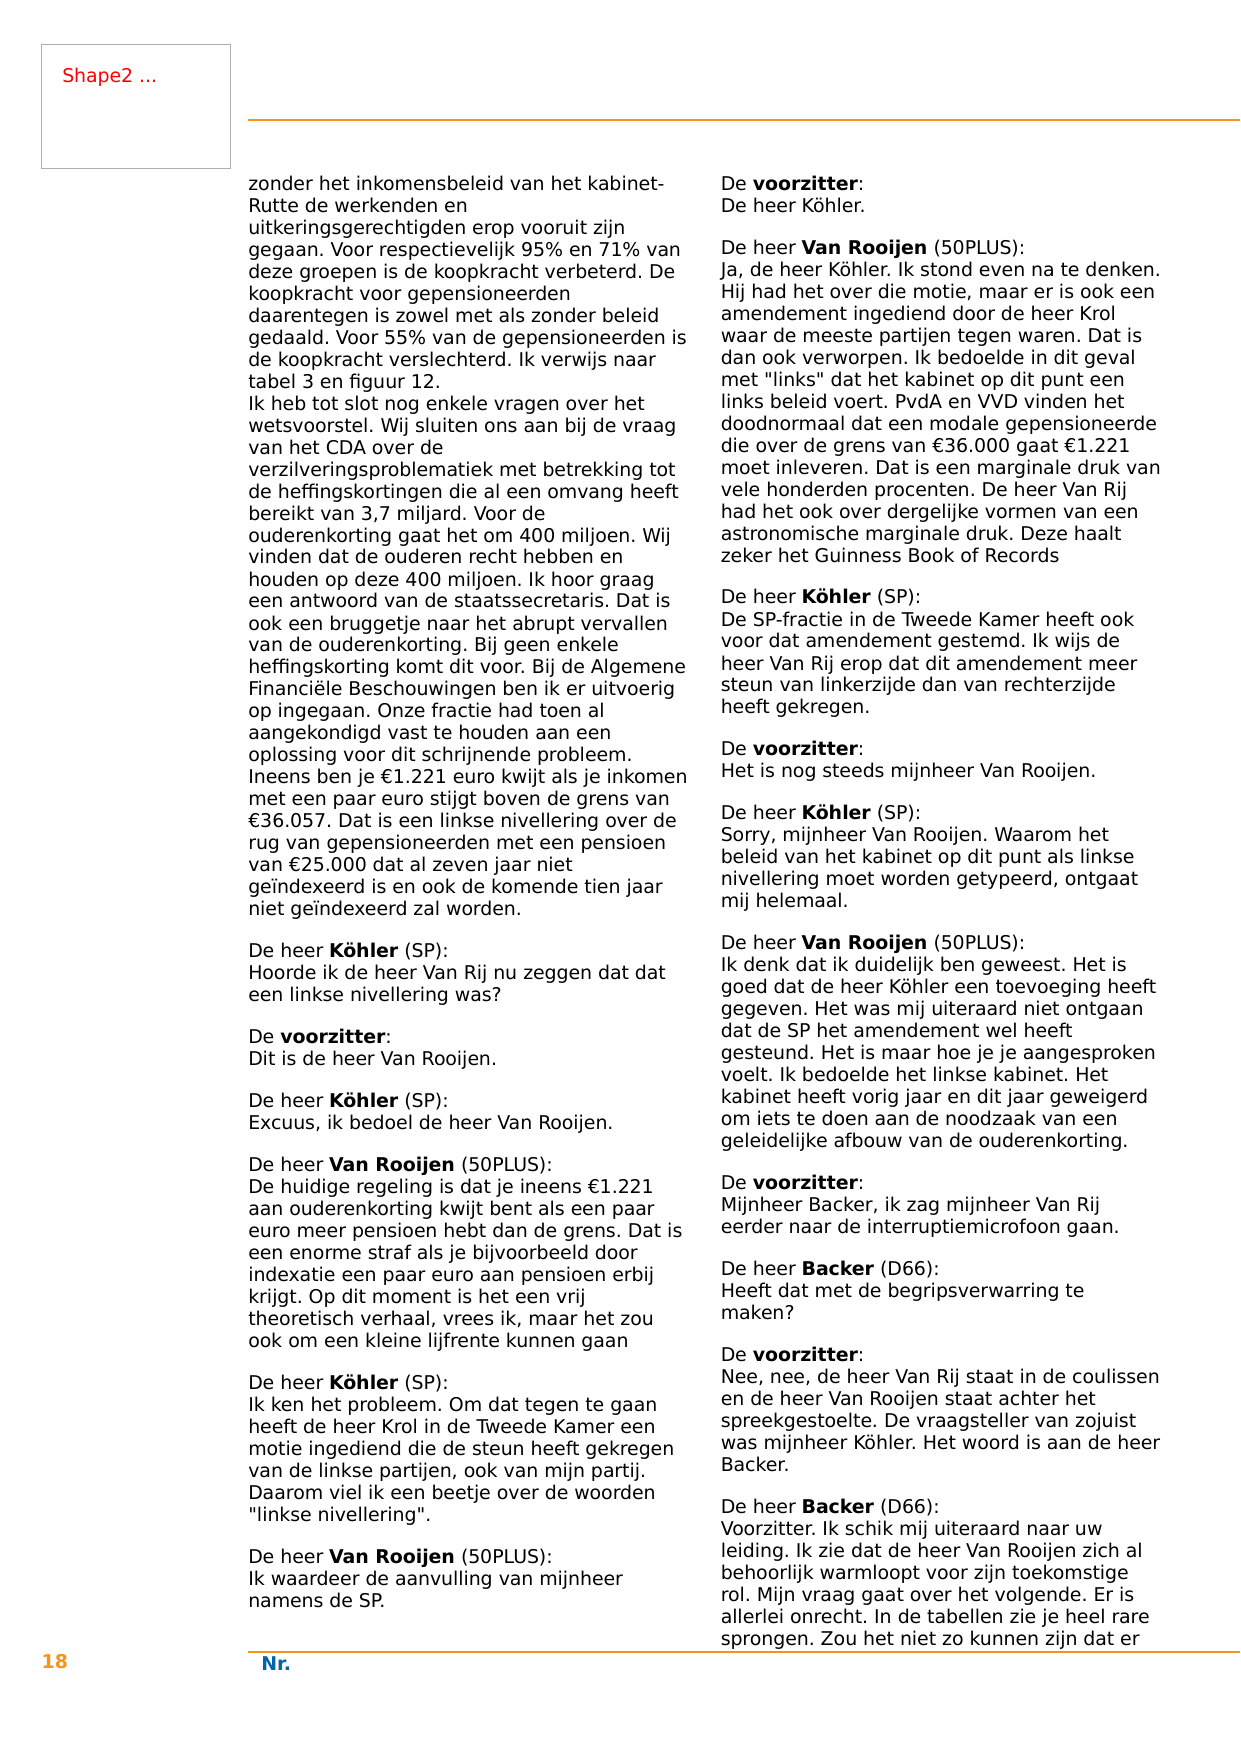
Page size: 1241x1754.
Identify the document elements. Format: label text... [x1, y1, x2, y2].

text De voorzitter: [248, 1026, 691, 1048]
text De heer Backer (D66): [721, 1258, 1163, 1280]
text Nee, nee, de heer Van Rij staat in de coulissen en de heer Van Rooijen staat achter het spreekgestoelte. De vraagsteller van zojuist was mijnheer Köhler. Het woord is aan de heer Backer. [721, 1366, 1163, 1476]
text De voorzitter: [721, 738, 1163, 760]
text Hoorde ik de heer Van Rij nu zeggen dat dat een linkse nivellering was? [248, 962, 691, 1006]
text De heer Köhler (SP): [248, 1090, 691, 1112]
text zonder het inkomensbeleid van het kabinet-Rutte de werkenden en uitkeringsgerechtigden erop vooruit zijn gegaan. Voor respectievelijk 95% en 71% van deze groepen is de koopkracht verbeterd. De koopkracht voor gepensioneerden daarentegen is zowel met als zonder beleid gedaald. Voor 55% van de gepensioneerden is de koopkracht verslechterd. Ik verwijs naar tabel 3 en figuur 12. [248, 173, 691, 393]
text De heer Köhler. [721, 195, 1163, 217]
text De heer Van Rooijen (50PLUS): [248, 1154, 691, 1176]
text Mijnheer Backer, ik zag mijnheer Van Rij eerder naar de interruptiemicrofoon gaan. [721, 1194, 1163, 1238]
text De huidige regeling is dat je ineens €1.221 aan ouderenkorting kwijt bent als een paar euro meer pensioen hebt dan de grens. Dat is een enorme straf als je bijvoorbeeld door indexatie een paar euro aan pensioen erbij krijgt. Op dit moment is het een vrij theoretisch verhaal, vrees ik, maar het zou ook om een kleine lijfrente kunnen gaan [248, 1176, 691, 1352]
text Ik heb tot slot nog enkele vragen over het wetsvoorstel. Wij sluiten ons aan bij de vraag van het CDA over de verzilveringsproblematiek met betrekking tot de heffingskortingen die al een omvang heeft bereikt van 3,7 miljard. Voor de ouderenkorting gaat het om 400 miljoen. Wij vinden dat de ouderen recht hebben en houden op deze 400 miljoen. Ik hoor graag een antwoord van de staatssecretaris. Dat is ook een bruggetje naar het abrupt vervallen van de ouderenkorting. Bij geen enkele heffingskorting komt dit voor. Bij de Algemene Financiële Beschouwingen ben ik er uitvoerig op ingegaan. Onze fractie had toen al aangekondigd vast te houden aan een oplossing voor dit schrijnende probleem. Ineens ben je €1.221 euro kwijt als je inkomen met een paar euro stijgt boven de grens van €36.057. Dat is een linkse nivellering over de rug van gepensioneerden met een pensioen van €25.000 dat al zeven jaar niet geïndexeerd is en ook de komende tien jaar niet geïndexeerd zal worden. [248, 393, 691, 920]
text De heer Köhler (SP): [721, 802, 1163, 824]
text De heer Köhler (SP): [248, 1372, 691, 1394]
text De heer Backer (D66): [721, 1496, 1163, 1518]
text De heer Köhler (SP): [721, 586, 1163, 608]
text Ja, de heer Köhler. Ik stond even na te denken. Hij had het over die motie, maar er is ook een amendement ingediend door de heer Krol waar de meeste partijen tegen waren. Dat is dan ook verworpen. Ik bedoelde in dit geval met "links" dat het kabinet op dit punt een links beleid voert. PvdA en VVD vinden het doodnormaal dat een modale gepensioneerde die over de grens van €36.000 gaat €1.221 moet inleveren. Dat is een marginale druk van vele honderden procenten. De heer Van Rij had het ook over dergelijke vormen van een astronomische marginale druk. Deze haalt zeker het Guinness Book of Records [721, 259, 1163, 566]
text De heer Van Rooijen (50PLUS): [248, 1546, 691, 1568]
text Voorzitter. Ik schik mij uiteraard naar uw leiding. Ik zie dat de heer Van Rooijen zich al behoorlijk warmloopt voor zijn toekomstige rol. Mijn vraag gaat over het volgende. Er is allerlei onrecht. In de tabellen zie je heel rare sprongen. Zou het niet zo kunnen zijn dat er [721, 1518, 1163, 1649]
text De voorzitter: [721, 1344, 1163, 1366]
text Het is nog steeds mijnheer Van Rooijen. [721, 760, 1163, 782]
text De SP-fractie in de Tweede Kamer heeft ook voor dat amendement gestemd. Ik wijs de heer Van Rij erop dat dit amendement meer steun van linkerzijde dan van rechterzijde heeft gekregen. [721, 608, 1163, 718]
text De voorzitter: [721, 1172, 1163, 1194]
text Ik denk dat ik duidelijk ben geweest. Het is goed dat de heer Köhler een toevoeging heeft gegeven. Het was mij uiteraard niet ontgaan dat de SP het amendement wel heeft gesteund. Het is maar hoe je je aangesproken voelt. Ik bedoelde het linkse kabinet. Het kabinet heeft vorig jaar en dit jaar geweigerd om iets te doen aan de noodzaak van een geleidelijke afbouw van de ouderenkorting. [721, 954, 1163, 1152]
text Sorry, mijnheer Van Rooijen. Waarom het beleid van het kabinet op dit punt als linkse nivellering moet worden getypeerd, ontgaat mij helemaal. [721, 824, 1163, 912]
text Ik waardeer de aanvulling van mijnheer namens de SP. [248, 1568, 691, 1612]
text Heeft dat met de begripsverwarring te maken? [721, 1280, 1163, 1324]
text De heer Van Rooijen (50PLUS): [721, 237, 1163, 259]
text De heer Van Rooijen (50PLUS): [721, 932, 1163, 954]
text De voorzitter: [721, 173, 1163, 195]
text Dit is de heer Van Rooijen. [248, 1048, 691, 1070]
text Excuus, ik bedoel de heer Van Rooijen. [248, 1112, 691, 1134]
text Ik ken het probleem. Om dat tegen te gaan heeft de heer Krol in de Tweede Kamer een motie ingediend die de steun heeft gekregen van de linkse partijen, ook van mijn partij. Daarom viel ik een beetje over de woorden "linkse nivellering". [248, 1394, 691, 1526]
text De heer Köhler (SP): [248, 940, 691, 962]
